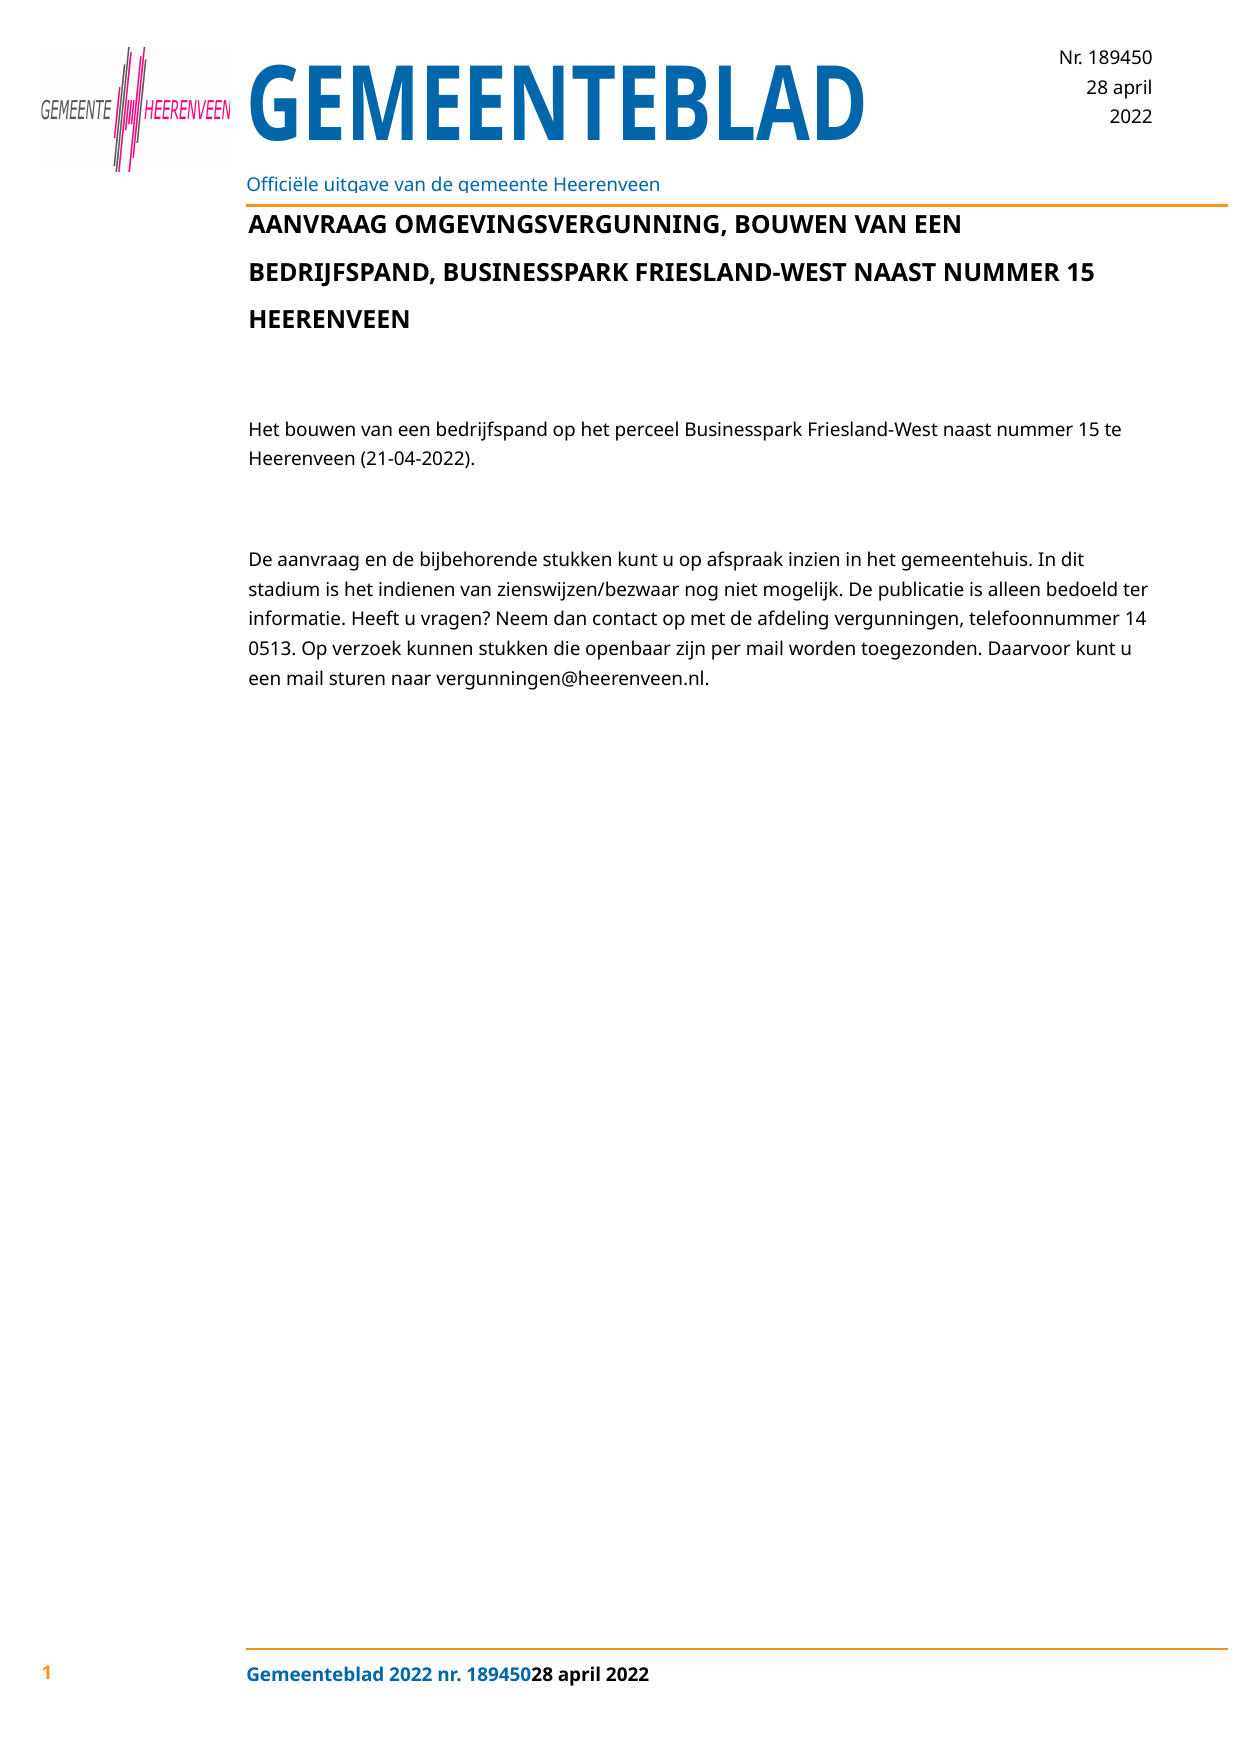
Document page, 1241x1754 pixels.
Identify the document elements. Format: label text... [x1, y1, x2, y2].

text Het bouwen van een bedrijfspand op het perceel Businesspark Friesland-West naast nummer 15 te Heerenveen (21-04-2022). [248, 416, 1152, 471]
text AANVRAAG OMGEVINGSVERGUNNING, BOUWEN VAN EEN BEDRIJFSPAND, BUSINESSPARK FRIESLAND-WEST NAAST NUMMER 15 HEERENVEEN [248, 207, 1152, 336]
picture [41, 47, 231, 172]
text De aanvraag en de bijbehorende stukken kunt u op afspraak inzien in het gemeentehuis. In dit stadium is het indienen van zienswijzen/bezwaar nog niet mogelijk. De publicatie is alleen bedoeld ter informatie. Heeft u vragen? Neem dan contact op met de afdeling vergunningen, telefoonnummer 14 0513. Op verzoek kunnen stukken die openbaar zijn per mail worden toegezonden. Daarvoor kunt u een mail sturen naar vergunningen@heerenveen.nl. [248, 546, 1152, 690]
